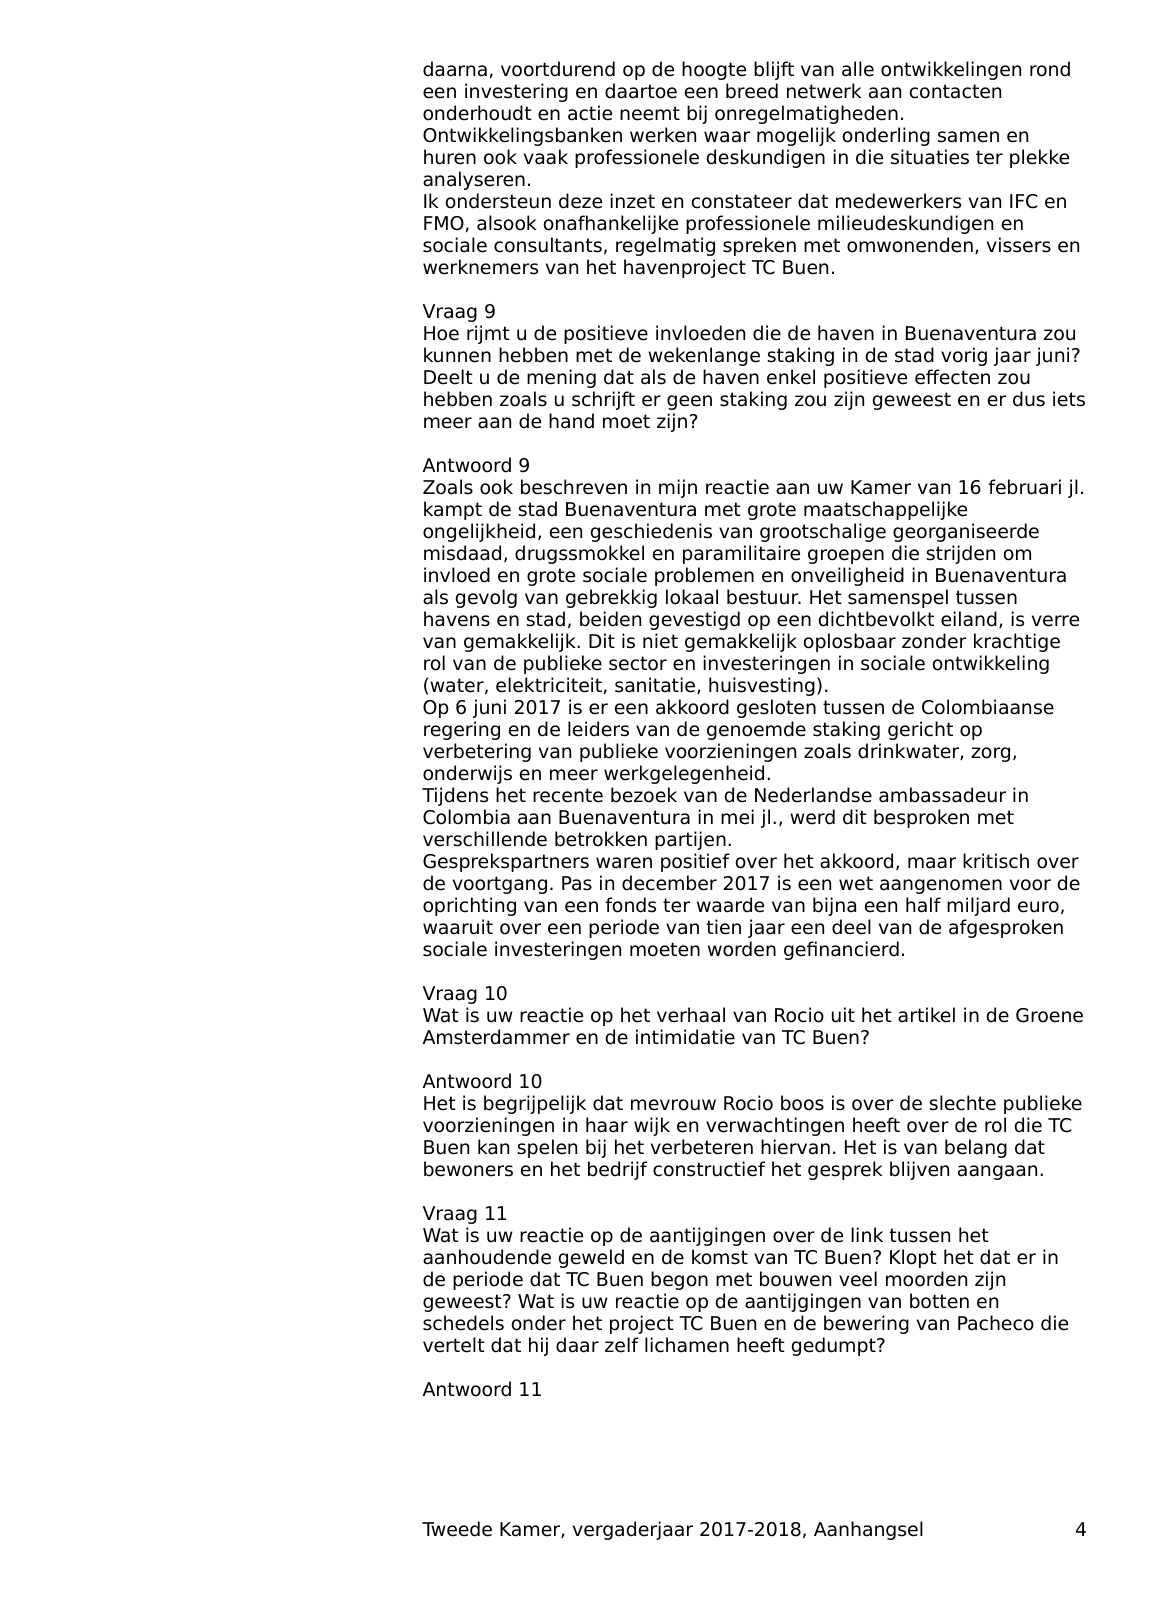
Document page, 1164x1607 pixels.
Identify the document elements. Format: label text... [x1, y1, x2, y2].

text daarna, voortdurend op de hoogte blijft van alle ontwikkelingen rond een investering en daartoe een breed netwerk aan contacten onderhoudt en actie neemt bij onregelmatigheden. Ontwikkelingsbanken werken waar mogelijk onderling samen en huren ook vaak professionele deskundigen in die situaties ter plekke analyseren. [422, 59, 1087, 191]
text Wat is uw reactie op de aantijgingen over de link tussen het aanhoudende geweld en de komst van TC Buen? Klopt het dat er in de periode dat TC Buen begon met bouwen veel moorden zijn geweest? Wat is uw reactie op de aantijgingen van botten en schedels onder het project TC Buen en de bewering van Pacheco die vertelt dat hij daar zelf lichamen heeft gedumpt? [422, 1225, 1087, 1357]
text Gesprekspartners waren positief over het akkoord, maar kritisch over de voortgang. Pas in december 2017 is een wet aangenomen voor de oprichting van een fonds ter waarde van bijna een half miljard euro, waaruit over een periode van tien jaar een deel van de afgesproken sociale investeringen moeten worden gefinancierd. [422, 851, 1087, 961]
text Vraag 11 [422, 1203, 1087, 1225]
text Vraag 9 [422, 301, 1087, 323]
text Antwoord 11 [422, 1379, 1087, 1401]
text Vraag 10 [422, 983, 1087, 1005]
text Het is begrijpelijk dat mevrouw Rocio boos is over de slechte publieke voorzieningen in haar wijk en verwachtingen heeft over de rol die TC Buen kan spelen bij het verbeteren hiervan. Het is van belang dat bewoners en het bedrijf constructief het gesprek blijven aangaan. [422, 1093, 1087, 1181]
text Zoals ook beschreven in mijn reactie aan uw Kamer van 16 februari jl. kampt de stad Buenaventura met grote maatschappelijke ongelijkheid, een geschiedenis van grootschalige georganiseerde misdaad, drugssmokkel en paramilitaire groepen die strijden om invloed en grote sociale problemen en onveiligheid in Buenaventura als gevolg van gebrekkig lokaal bestuur. Het samenspel tussen havens en stad, beiden gevestigd op een dichtbevolkt eiland, is verre van gemakkelijk. Dit is niet gemakkelijk oplosbaar zonder krachtige rol van de publieke sector en investeringen in sociale ontwikkeling (water, elektriciteit, sanitatie, huisvesting). [422, 477, 1087, 697]
text Tijdens het recente bezoek van de Nederlandse ambassadeur in Colombia aan Buenaventura in mei jl., werd dit besproken met verschillende betrokken partijen. [422, 785, 1087, 851]
text Ik ondersteun deze inzet en constateer dat medewerkers van IFC en FMO, alsook onafhankelijke professionele milieudeskundigen en sociale consultants, regelmatig spreken met omwonenden, vissers en werknemers van het havenproject TC Buen. [422, 191, 1087, 279]
text Hoe rijmt u de positieve invloeden die de haven in Buenaventura zou kunnen hebben met de wekenlange staking in de stad vorig jaar juni? Deelt u de mening dat als de haven enkel positieve effecten zou hebben zoals u schrijft er geen staking zou zijn geweest en er dus iets meer aan de hand moet zijn? [422, 323, 1087, 433]
text Antwoord 9 [422, 455, 1087, 477]
text Antwoord 10 [422, 1071, 1087, 1093]
text Wat is uw reactie op het verhaal van Rocio uit het artikel in de Groene Amsterdammer en de intimidatie van TC Buen? [422, 1005, 1087, 1049]
text Op 6 juni 2017 is er een akkoord gesloten tussen de Colombiaanse regering en de leiders van de genoemde staking gericht op verbetering van publieke voorzieningen zoals drinkwater, zorg, onderwijs en meer werkgelegenheid. [422, 697, 1087, 785]
